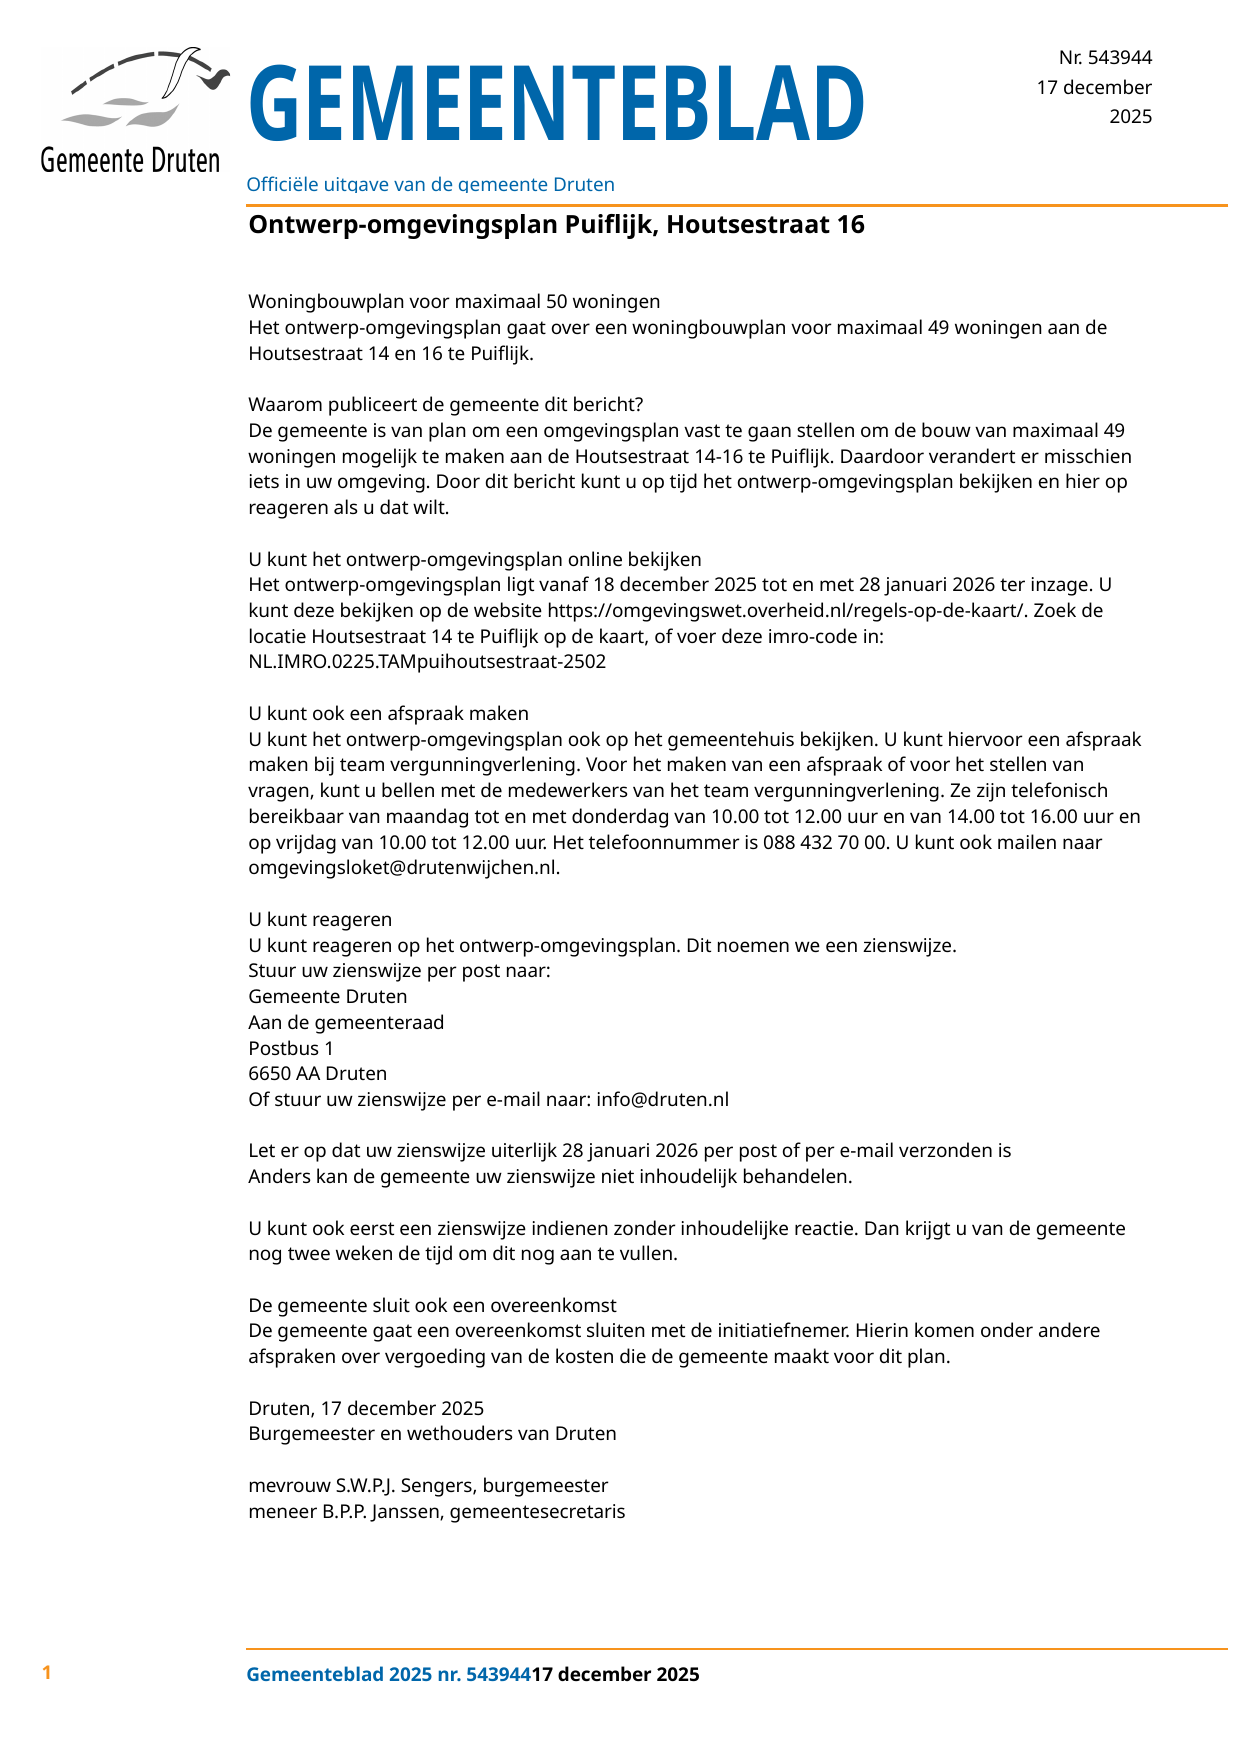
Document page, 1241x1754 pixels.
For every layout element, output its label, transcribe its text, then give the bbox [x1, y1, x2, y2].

text U kunt ook een afspraak maken [248, 700, 1152, 726]
text Of stuur uw zienswijze per e-mail naar: info@druten.nl [248, 1086, 1152, 1112]
text Aan de gemeenteraad [248, 1009, 1152, 1035]
text Druten, 17 december 2025 [248, 1395, 1152, 1421]
text Let er op dat uw zienswijze uiterlijk 28 januari 2026 per post of per e-mail verzonden is [248, 1138, 1152, 1163]
text Gemeente Druten [248, 983, 1152, 1009]
text Anders kan de gemeente uw zienswijze niet inhoudelijk behandelen. [248, 1163, 1152, 1189]
text U kunt reageren [248, 906, 1152, 932]
text Het ontwerp-omgevingsplan ligt vanaf 18 december 2025 tot en met 28 januari 2026 ter inzage. U kunt deze bekijken op de website https://omgevingswet.overheid.nl/regels-op-de-kaart/. Zoek de locatie Houtsestraat 14 te Puiflijk op de kaart, of voer deze imro-code in: NL.IMRO.0225.TAMpuihoutsestraat-2502 [248, 572, 1152, 674]
text Woningbouwplan voor maximaal 50 woningen [248, 288, 1152, 314]
text Het ontwerp-omgevingsplan gaat over een woningbouwplan voor maximaal 49 woningen aan de Houtsestraat 14 en 16 te Puiflijk. [248, 314, 1152, 366]
text U kunt ook eerst een zienswijze indienen zonder inhoudelijke reactie. Dan krijgt u van de gemeente nog twee weken de tijd om dit nog aan te vullen. [248, 1215, 1152, 1266]
text 6650 AA Druten [248, 1060, 1152, 1086]
text De gemeente is van plan om een omgevingsplan vast te gaan stellen om de bouw van maximaal 49 woningen mogelijk te maken aan de Houtsestraat 14-16 te Puiflijk. Daardoor verandert er misschien iets in uw omgeving. Door dit bericht kunt u op tijd het ontwerp-omgevingsplan bekijken en hier op reageren als u dat wilt. [248, 417, 1152, 520]
text Burgemeester en wethouders van Druten [248, 1421, 1152, 1446]
text De gemeente sluit ook een overeenkomst [248, 1292, 1152, 1318]
text De gemeente gaat een overeenkomst sluiten met de initiatiefnemer. Hierin komen onder andere afspraken over vergoeding van de kosten die de gemeente maakt voor dit plan. [248, 1318, 1152, 1369]
text Waarom publiceert de gemeente dit bericht? [248, 391, 1152, 417]
text Postbus 1 [248, 1035, 1152, 1060]
text Ontwerp-omgevingsplan Puiflijk, Houtsestraat 16 [248, 207, 1152, 241]
text U kunt het ontwerp-omgevingsplan online bekijken [248, 546, 1152, 572]
text U kunt het ontwerp-omgevingsplan ook op het gemeentehuis bekijken. U kunt hiervoor een afspraak maken bij team vergunningverlening. Voor het maken van een afspraak of voor het stellen van vragen, kunt u bellen met de medewerkers van het team vergunningverlening. Ze zijn telefonisch bereikbaar van maandag tot en met donderdag van 10.00 tot 12.00 uur en van 14.00 tot 16.00 uur en op vrijdag van 10.00 tot 12.00 uur. Het telefoonnummer is 088 432 70 00. U kunt ook mailen naar omgevingsloket@drutenwijchen.nl. [248, 726, 1152, 880]
picture [41, 47, 231, 172]
text U kunt reageren op het ontwerp-omgevingsplan. Dit noemen we een zienswijze. [248, 932, 1152, 957]
text Stuur uw zienswijze per post naar: [248, 957, 1152, 983]
text meneer B.P.P. Janssen, gemeentesecretaris [248, 1498, 1152, 1523]
text mevrouw S.W.P.J. Sengers, burgemeester [248, 1472, 1152, 1498]
